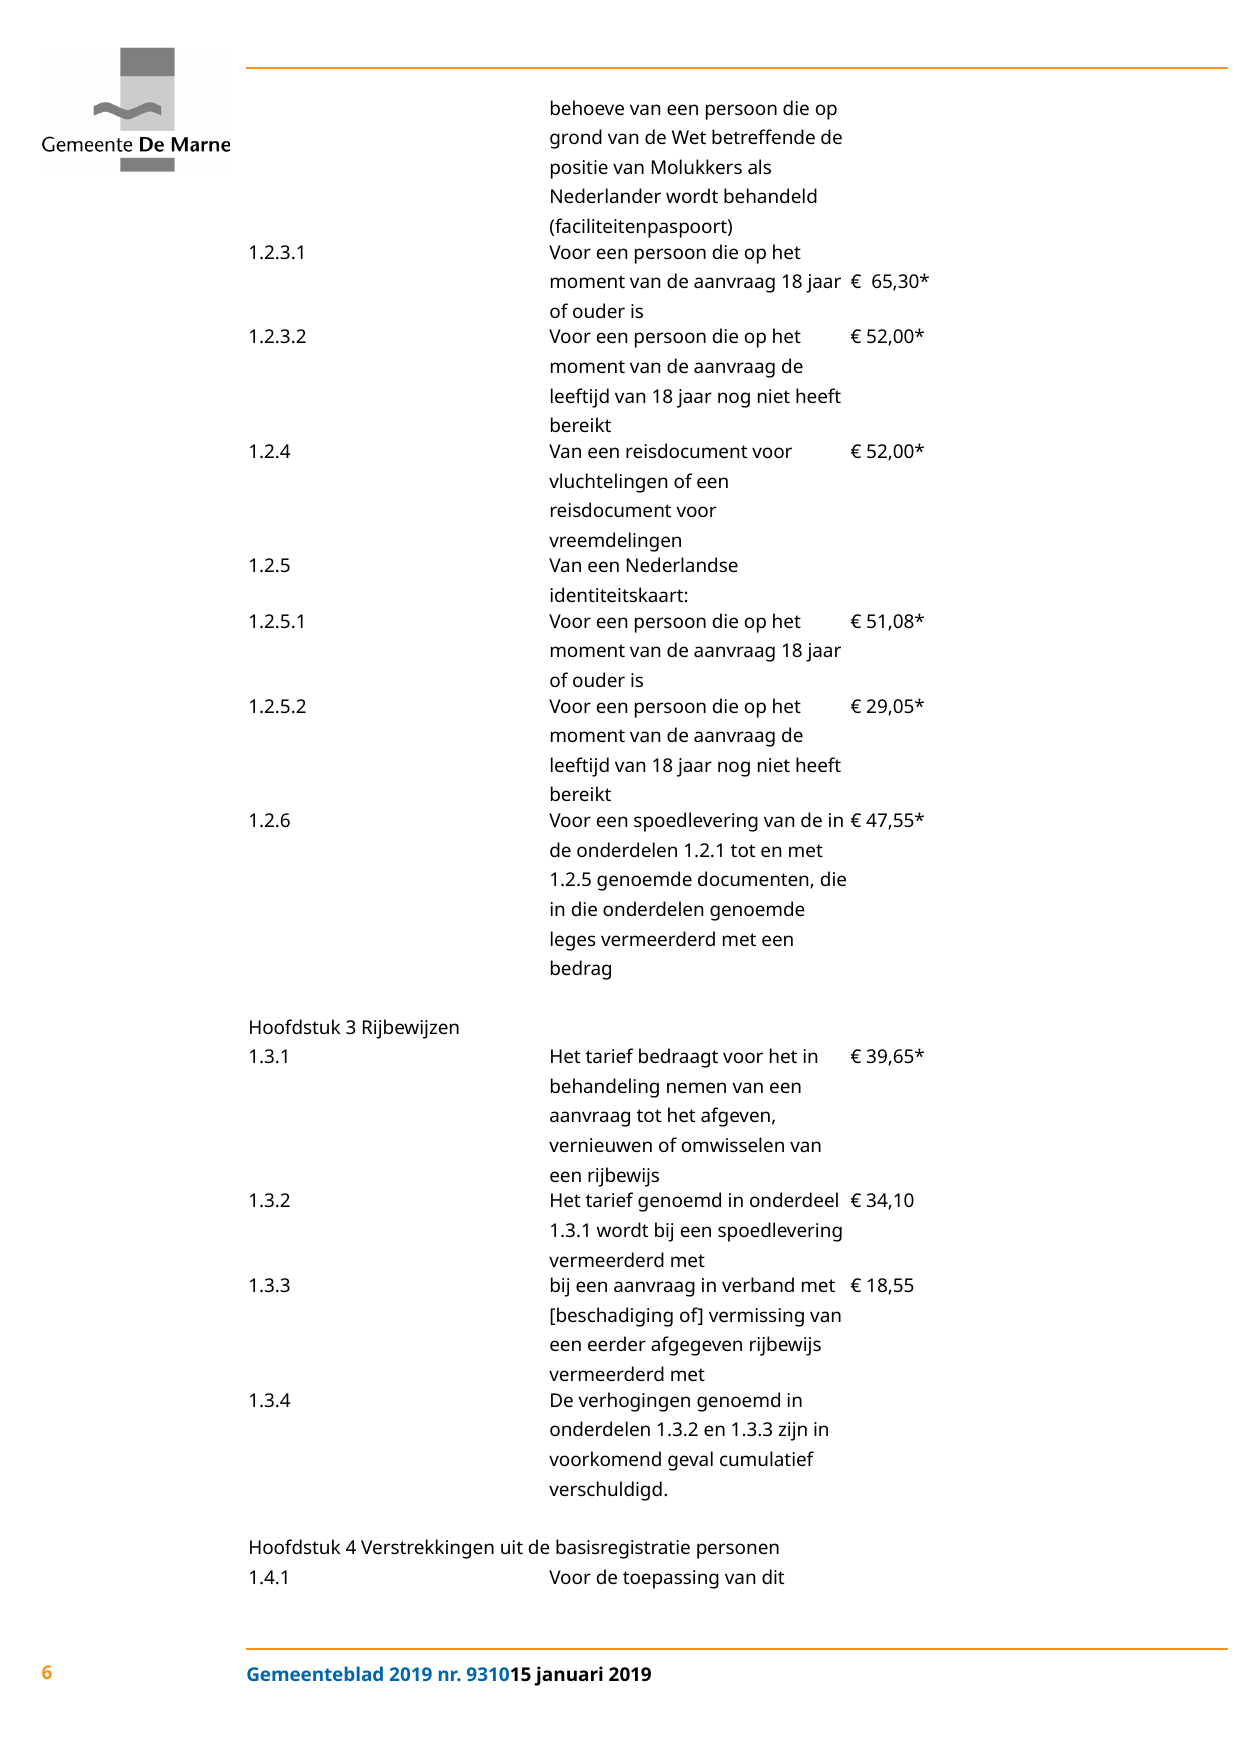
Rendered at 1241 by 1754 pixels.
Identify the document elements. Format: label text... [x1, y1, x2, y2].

table_cell behoeve van een persoon die op grond van de Wet betreffende de positie van Molukkers als Nederlander wordt behandeld (faciliteitenpaspoort) [549, 95, 850, 239]
table_cell Van een reisdocument voor vluchtelingen of een reisdocument voor vreemdelingen [549, 438, 850, 553]
text Hoofdstuk 4 Verstrekkingen uit de basisregistratie personen [248, 1534, 1152, 1560]
table_cell [850, 553, 1152, 608]
table_cell 1.2.4 [248, 438, 549, 553]
table_cell 1.2.6 [248, 808, 549, 981]
table_cell 1.2.5 [248, 553, 549, 608]
table_cell € 18,55 [850, 1273, 1152, 1387]
table_header 1.3.1 [248, 1044, 549, 1188]
table_cell € 34,10 [850, 1188, 1152, 1272]
table_cell [850, 95, 1152, 239]
table_cell Het tarief genoemd in onderdeel 1.3.1 wordt bij een spoedlevering vermeerderd met [549, 1188, 850, 1272]
table_cell Voor een persoon die op het moment van de aanvraag de leeftijd van 18 jaar nog niet heeft bereikt [549, 324, 850, 438]
table_cell 1.2.3.2 [248, 324, 549, 438]
table_cell 1.2.3.1 [248, 239, 549, 324]
table_cell [248, 95, 549, 239]
table_cell € 52,00* [850, 438, 1152, 553]
table_header € 39,65* [850, 1044, 1152, 1188]
table_cell € 29,05* [850, 693, 1152, 807]
table_cell € 47,55* [850, 808, 1152, 981]
table_cell De verhogingen genoemd in onderdelen 1.3.2 en 1.3.3 zijn in voorkomend geval cumulatief verschuldigd. [549, 1387, 850, 1501]
table_cell [850, 1387, 1152, 1501]
table_cell € 52,00* [850, 324, 1152, 438]
table_cell Voor een persoon die op het moment van de aanvraag 18 jaar of ouder is [549, 239, 850, 324]
table_header Voor de toepassing van dit [549, 1564, 850, 1590]
picture [41, 47, 231, 172]
table_header [850, 1564, 1152, 1590]
table_cell bij een aanvraag in verband met [beschadiging of] vermissing van een eerder afgegeven rijbewijs vermeerderd met [549, 1273, 850, 1387]
table_cell 1.3.4 [248, 1387, 549, 1501]
table_cell € 51,08* [850, 608, 1152, 693]
table_cell 1.2.5.2 [248, 693, 549, 807]
table_cell Voor een persoon die op het moment van de aanvraag de leeftijd van 18 jaar nog niet heeft bereikt [549, 693, 850, 807]
table_cell Voor een spoedlevering van de in de onderdelen 1.2.1 tot en met 1.2.5 genoemde documenten, die in die onderdelen genoemde leges vermeerderd met een bedrag [549, 808, 850, 981]
table_header 1.4.1 [248, 1564, 549, 1590]
table_cell 1.2.5.1 [248, 608, 549, 693]
table_cell Voor een persoon die op het moment van de aanvraag 18 jaar of ouder is [549, 608, 850, 693]
table_cell € 65,30* [850, 239, 1152, 324]
text Hoofdstuk 3 Rijbewijzen [248, 1014, 1152, 1039]
table_cell 1.3.2 [248, 1188, 549, 1272]
table_header Het tarief bedraagt voor het in behandeling nemen van een aanvraag tot het afgeven, vernieuwen of omwisselen van een rijbewijs [549, 1044, 850, 1188]
table_cell 1.3.3 [248, 1273, 549, 1387]
table_cell Van een Nederlandse identiteitskaart: [549, 553, 850, 608]
